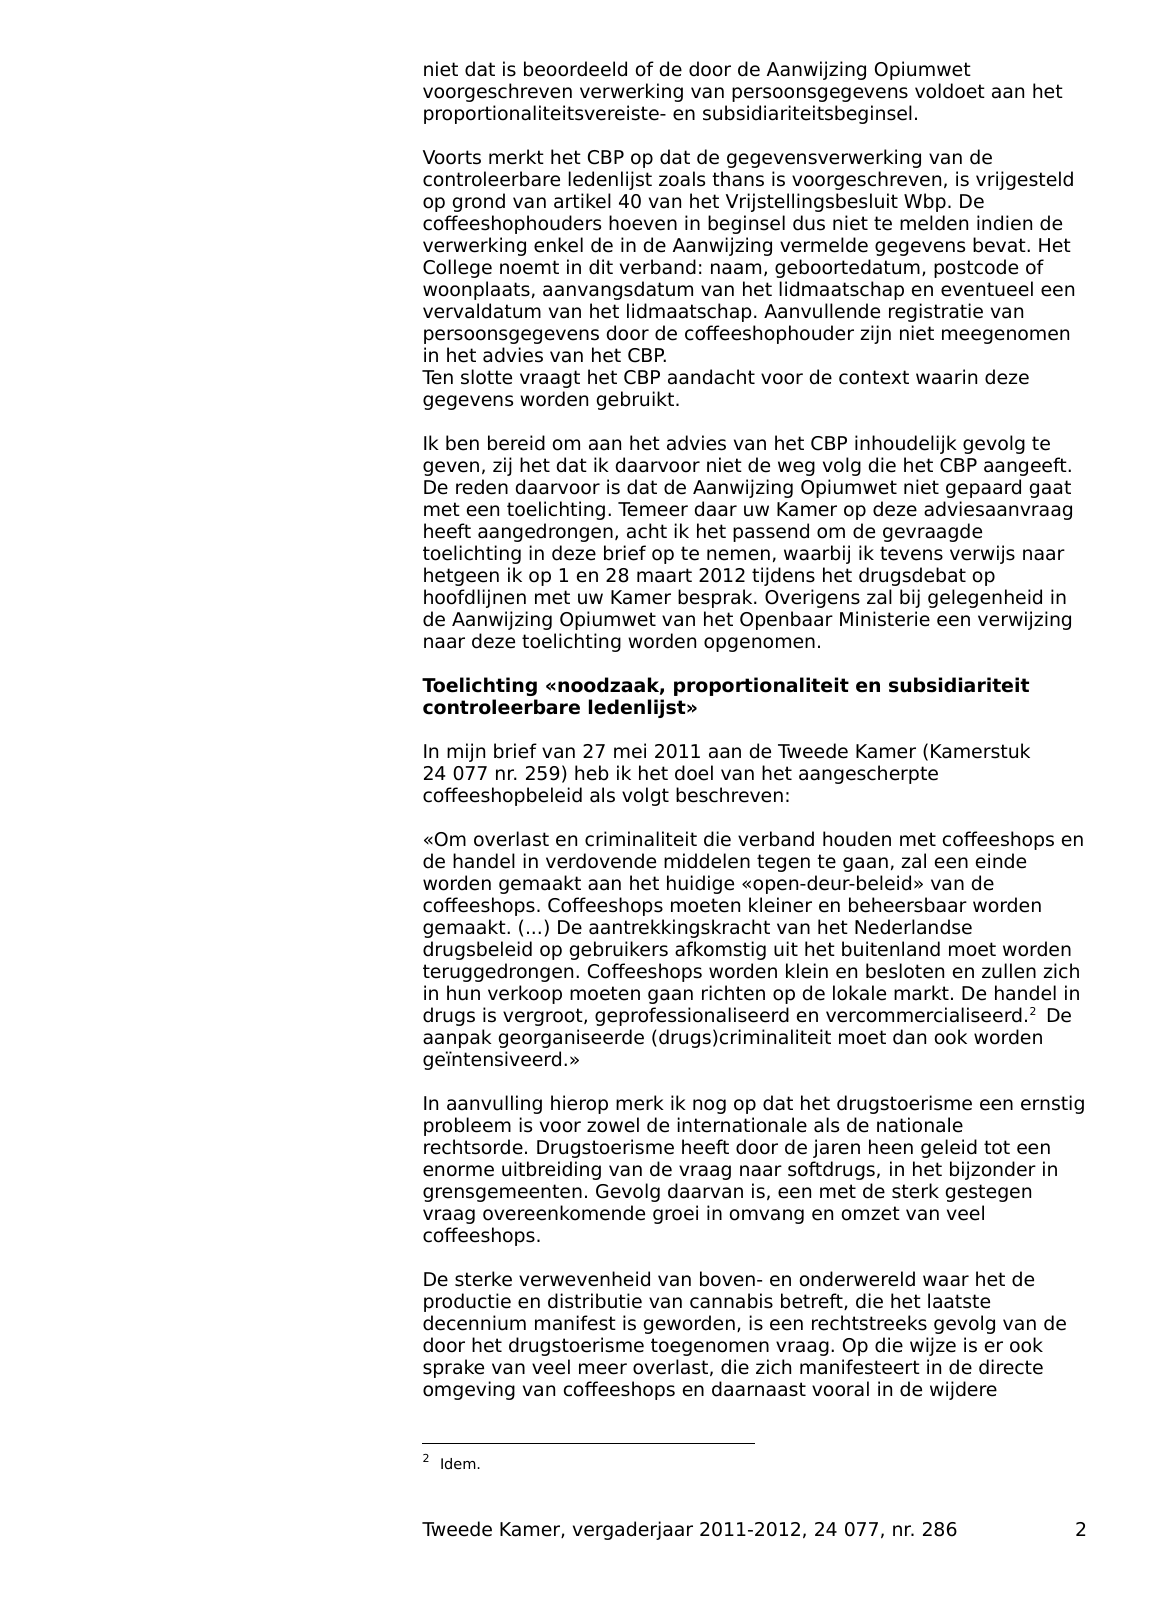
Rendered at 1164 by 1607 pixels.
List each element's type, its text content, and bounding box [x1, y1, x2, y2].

text niet dat is beoordeeld of de door de Aanwijzing Opiumwet voorgeschreven verwerking van persoonsgegevens voldoet aan het proportionaliteitsvereiste- en subsidiariteitsbeginsel. [422, 59, 1087, 125]
text Ten slotte vraagt het CBP aandacht voor de context waarin deze gegevens worden gebruikt. [422, 367, 1087, 411]
text In aanvulling hierop merk ik nog op dat het drugstoerisme een ernstig probleem is voor zowel de internationale als de nationale rechtsorde. Drugstoerisme heeft door de jaren heen geleid tot een enorme uitbreiding van de vraag naar softdrugs, in het bijzonder in grensgemeenten. Gevolg daarvan is, een met de sterk gestegen vraag overeenkomende groei in omvang en omzet van veel coffeeshops. [422, 1093, 1087, 1247]
text De sterke verwevenheid van boven- en onderwereld waar het de productie en distributie van cannabis betreft, die het laatste decennium manifest is geworden, is een rechtstreeks gevolg van de door het drugstoerisme toegenomen vraag. Op die wijze is er ook sprake van veel meer overlast, die zich manifesteert in de directe omgeving van coffeeshops en daarnaast vooral in de wijdere [422, 1269, 1087, 1401]
subtitle Toelichting «noodzaak, proportionaliteit en subsidiariteit controleerbare ledenlijst» [422, 675, 1087, 719]
text Ik ben bereid om aan het advies van het CBP inhoudelijk gevolg te geven, zij het dat ik daarvoor niet de weg volg die het CBP aangeeft. De reden daarvoor is dat de Aanwijzing Opiumwet niet gepaard gaat met een toelichting. Temeer daar uw Kamer op deze adviesaanvraag heeft aangedrongen, acht ik het passend om de gevraagde toelichting in deze brief op te nemen, waarbij ik tevens verwijs naar hetgeen ik op 1 en 28 maart 2012 tijdens het drugsdebat op hoofdlijnen met uw Kamer besprak. Overigens zal bij gelegenheid in de Aanwijzing Opiumwet van het Openbaar Ministerie een verwijzing naar deze toelichting worden opgenomen. [422, 433, 1087, 653]
text Idem. [422, 1452, 1087, 1474]
text «Om overlast en criminaliteit die verband houden met coffeeshops en de handel in verdovende middelen tegen te gaan, zal een einde worden gemaakt aan het huidige «open-deur-beleid» van de coffeeshops. Coffeeshops moeten kleiner en beheersbaar worden gemaakt. (...) De aantrekkingskracht van het Nederlandse drugsbeleid op gebruikers afkomstig uit het buitenland moet worden teruggedrongen. Coffeeshops worden klein en besloten en zullen zich in hun verkoop moeten gaan richten op de lokale markt. De handel in drugs is vergroot, geprofessionaliseerd en vercommercialiseerd. De aanpak georganiseerde (drugs)criminaliteit moet dan ook worden geïntensiveerd.» [422, 829, 1087, 1071]
text Voorts merkt het CBP op dat de gegevensverwerking van de controleerbare ledenlijst zoals thans is voorgeschreven, is vrijgesteld op grond van artikel 40 van het Vrijstellingsbesluit Wbp. De coffeeshophouders hoeven in beginsel dus niet te melden indien de verwerking enkel de in de Aanwijzing vermelde gegevens bevat. Het College noemt in dit verband: naam, geboortedatum, postcode of woonplaats, aanvangsdatum van het lidmaatschap en eventueel een vervaldatum van het lidmaatschap. Aanvullende registratie van persoonsgegevens door de coffeeshophouder zijn niet meegenomen in het advies van het CBP. [422, 147, 1087, 367]
text In mijn brief van 27 mei 2011 aan de Tweede Kamer (Kamerstuk 24 077 nr. 259) heb ik het doel van het aangescherpte coffeeshopbeleid als volgt beschreven: [422, 741, 1087, 807]
